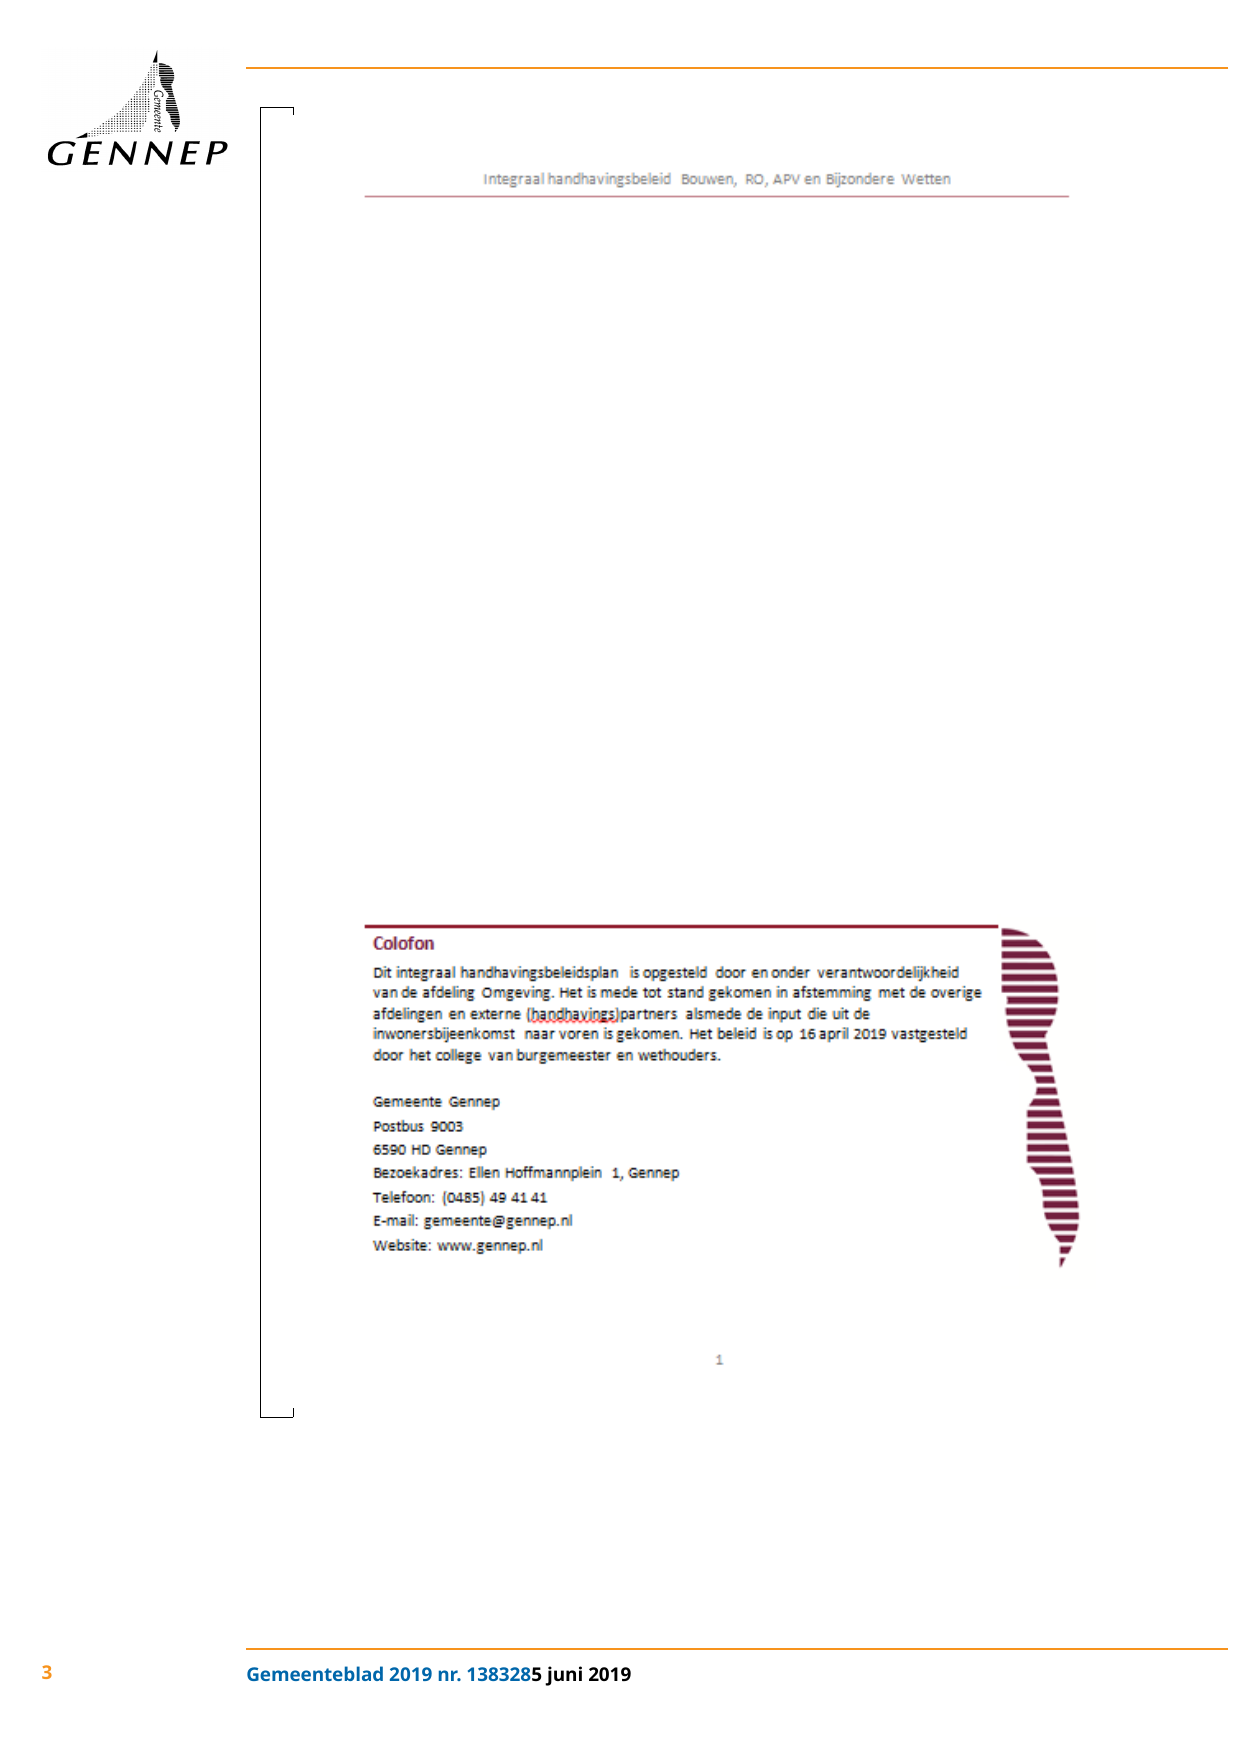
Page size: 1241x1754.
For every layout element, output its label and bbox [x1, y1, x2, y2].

picture [268, 115, 1173, 1408]
picture [41, 47, 231, 172]
